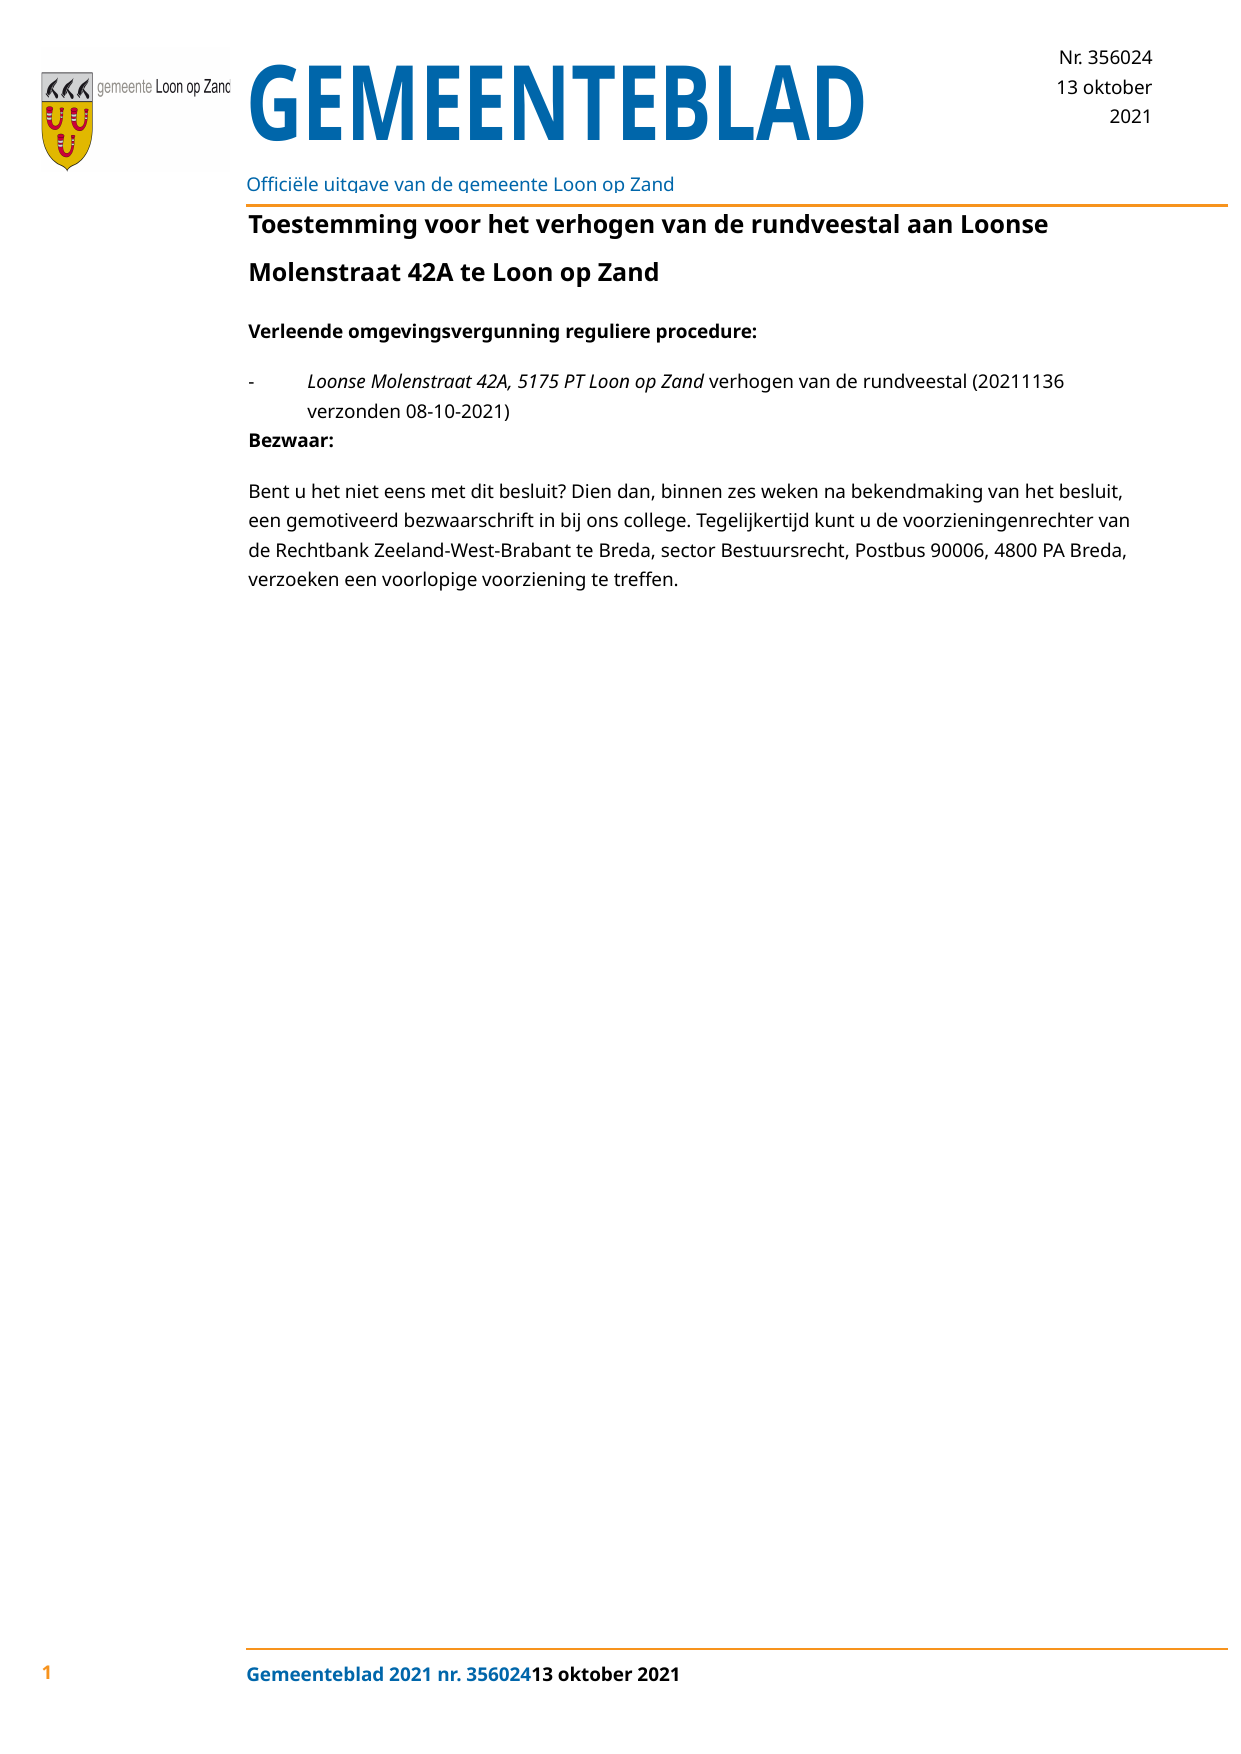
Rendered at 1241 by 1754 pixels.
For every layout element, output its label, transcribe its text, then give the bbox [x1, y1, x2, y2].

text Verleende omgevingsvergunning reguliere procedure: [248, 318, 1152, 344]
text Toestemming voor het verhogen van de rundveestal aan Loonse Molenstraat 42A te Loon op Zand [248, 207, 1152, 288]
text Bent u het niet eens met dit besluit? Dien dan, binnen zes weken na bekendmaking van het besluit, een gemotiveerd bezwaarschrift in bij ons college. Tegelijkertijd kunt u de voorzieningenrechter van de Rechtbank Zeeland-West-Brabant te Breda, sector Bestuursrecht, Postbus 90006, 4800 PA Breda, verzoeken een voorlopige voorziening te treffen. [248, 478, 1152, 592]
text Bezwaar: [248, 427, 1152, 453]
list Loonse Molenstraat 42A, 5175 PT Loon op Zand verhogen van de rundveestal (20211136 verzonden 08-10-2021) [248, 368, 1152, 424]
picture [41, 47, 231, 172]
